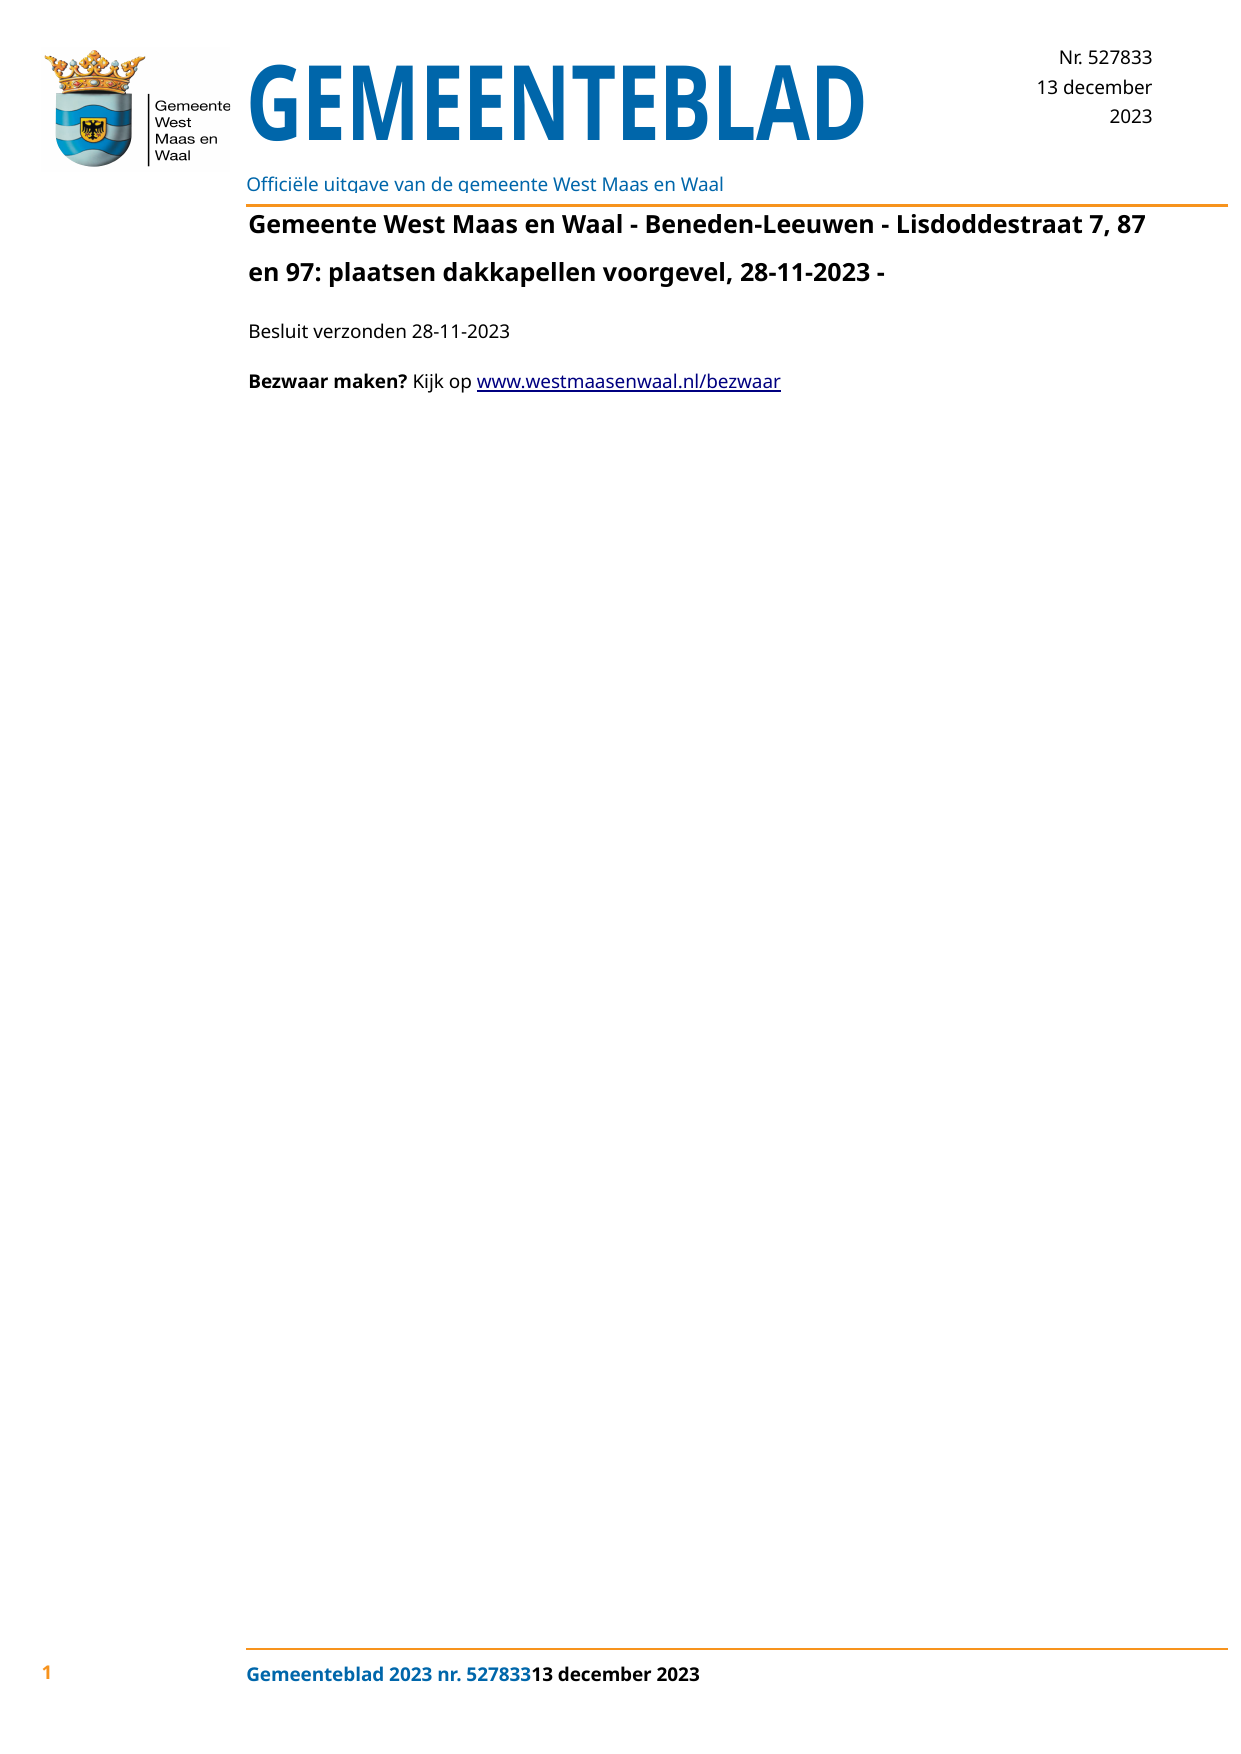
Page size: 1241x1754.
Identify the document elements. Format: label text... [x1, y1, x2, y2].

text Gemeente West Maas en Waal - Beneden-Leeuwen - Lisdoddestraat 7, 87 en 97: plaatsen dakkapellen voorgevel, 28-11-2023 - [248, 207, 1152, 288]
picture [41, 47, 231, 172]
text Bezwaar maken? Kijk op www.westmaasenwaal.nl/bezwaar [248, 368, 1152, 394]
text Besluit verzonden 28-11-2023 [248, 318, 1152, 344]
